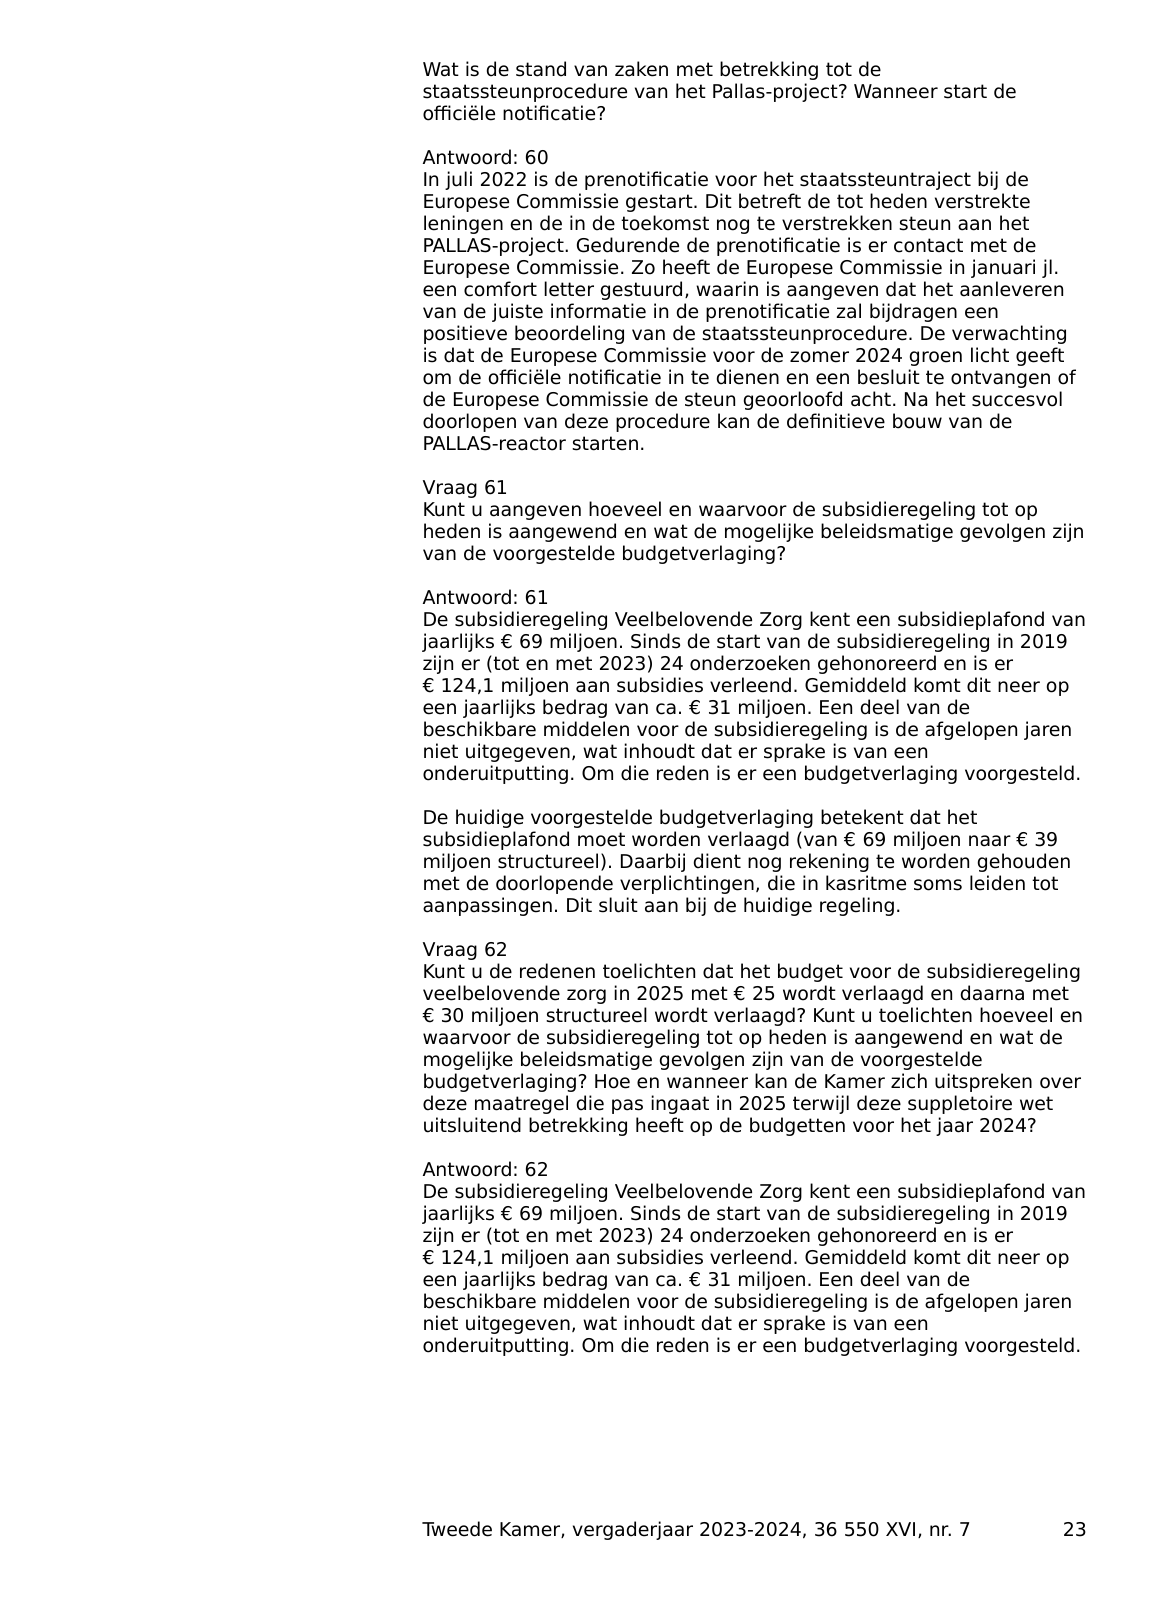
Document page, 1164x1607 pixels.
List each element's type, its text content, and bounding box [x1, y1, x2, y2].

text De subsidieregeling Veelbelovende Zorg kent een subsidieplafond van jaarlijks € 69 miljoen. Sinds de start van de subsidieregeling in 2019 zijn er (tot en met 2023) 24 onderzoeken gehonoreerd en is er € 124,1 miljoen aan subsidies verleend. Gemiddeld komt dit neer op een jaarlijks bedrag van ca. € 31 miljoen. Een deel van de beschikbare middelen voor de subsidieregeling is de afgelopen jaren niet uitgegeven, wat inhoudt dat er sprake is van een onderuitputting. Om die reden is er een budgetverlaging voorgesteld. [422, 609, 1087, 785]
text Vraag 62 [422, 939, 1087, 961]
text De subsidieregeling Veelbelovende Zorg kent een subsidieplafond van jaarlijks € 69 miljoen. Sinds de start van de subsidieregeling in 2019 zijn er (tot en met 2023) 24 onderzoeken gehonoreerd en is er € 124,1 miljoen aan subsidies verleend. Gemiddeld komt dit neer op een jaarlijks bedrag van ca. € 31 miljoen. Een deel van de beschikbare middelen voor de subsidieregeling is de afgelopen jaren niet uitgegeven, wat inhoudt dat er sprake is van een onderuitputting. Om die reden is er een budgetverlaging voorgesteld. [422, 1181, 1087, 1357]
text Antwoord: 61 [422, 587, 1087, 609]
text In juli 2022 is de prenotificatie voor het staatssteuntraject bij de Europese Commissie gestart. Dit betreft de tot heden verstrekte leningen en de in de toekomst nog te verstrekken steun aan het PALLAS-project. Gedurende de prenotificatie is er contact met de Europese Commissie. Zo heeft de Europese Commissie in januari jl. een comfort letter gestuurd, waarin is aangeven dat het aanleveren van de juiste informatie in de prenotificatie zal bijdragen een positieve beoordeling van de staatssteunprocedure. De verwachting is dat de Europese Commissie voor de zomer 2024 groen licht geeft om de officiële notificatie in te dienen en een besluit te ontvangen of de Europese Commissie de steun geoorloofd acht. Na het succesvol doorlopen van deze procedure kan de definitieve bouw van de PALLAS-reactor starten. [422, 169, 1087, 455]
text Kunt u aangeven hoeveel en waarvoor de subsidieregeling tot op heden is aangewend en wat de mogelijke beleidsmatige gevolgen zijn van de voorgestelde budgetverlaging? [422, 499, 1087, 565]
text Antwoord: 62 [422, 1159, 1087, 1181]
text Vraag 61 [422, 477, 1087, 499]
text Kunt u de redenen toelichten dat het budget voor de subsidieregeling veelbelovende zorg in 2025 met € 25 wordt verlaagd en daarna met € 30 miljoen structureel wordt verlaagd? Kunt u toelichten hoeveel en waarvoor de subsidieregeling tot op heden is aangewend en wat de mogelijke beleidsmatige gevolgen zijn van de voorgestelde budgetverlaging? Hoe en wanneer kan de Kamer zich uitspreken over deze maatregel die pas ingaat in 2025 terwijl deze suppletoire wet uitsluitend betrekking heeft op de budgetten voor het jaar 2024? [422, 961, 1087, 1137]
text Antwoord: 60 [422, 147, 1087, 169]
text Wat is de stand van zaken met betrekking tot de staatssteunprocedure van het Pallas-project? Wanneer start de officiële notificatie? [422, 59, 1087, 125]
text De huidige voorgestelde budgetverlaging betekent dat het subsidieplafond moet worden verlaagd (van € 69 miljoen naar € 39 miljoen structureel). Daarbij dient nog rekening te worden gehouden met de doorlopende verplichtingen, die in kasritme soms leiden tot aanpassingen. Dit sluit aan bij de huidige regeling. [422, 807, 1087, 917]
